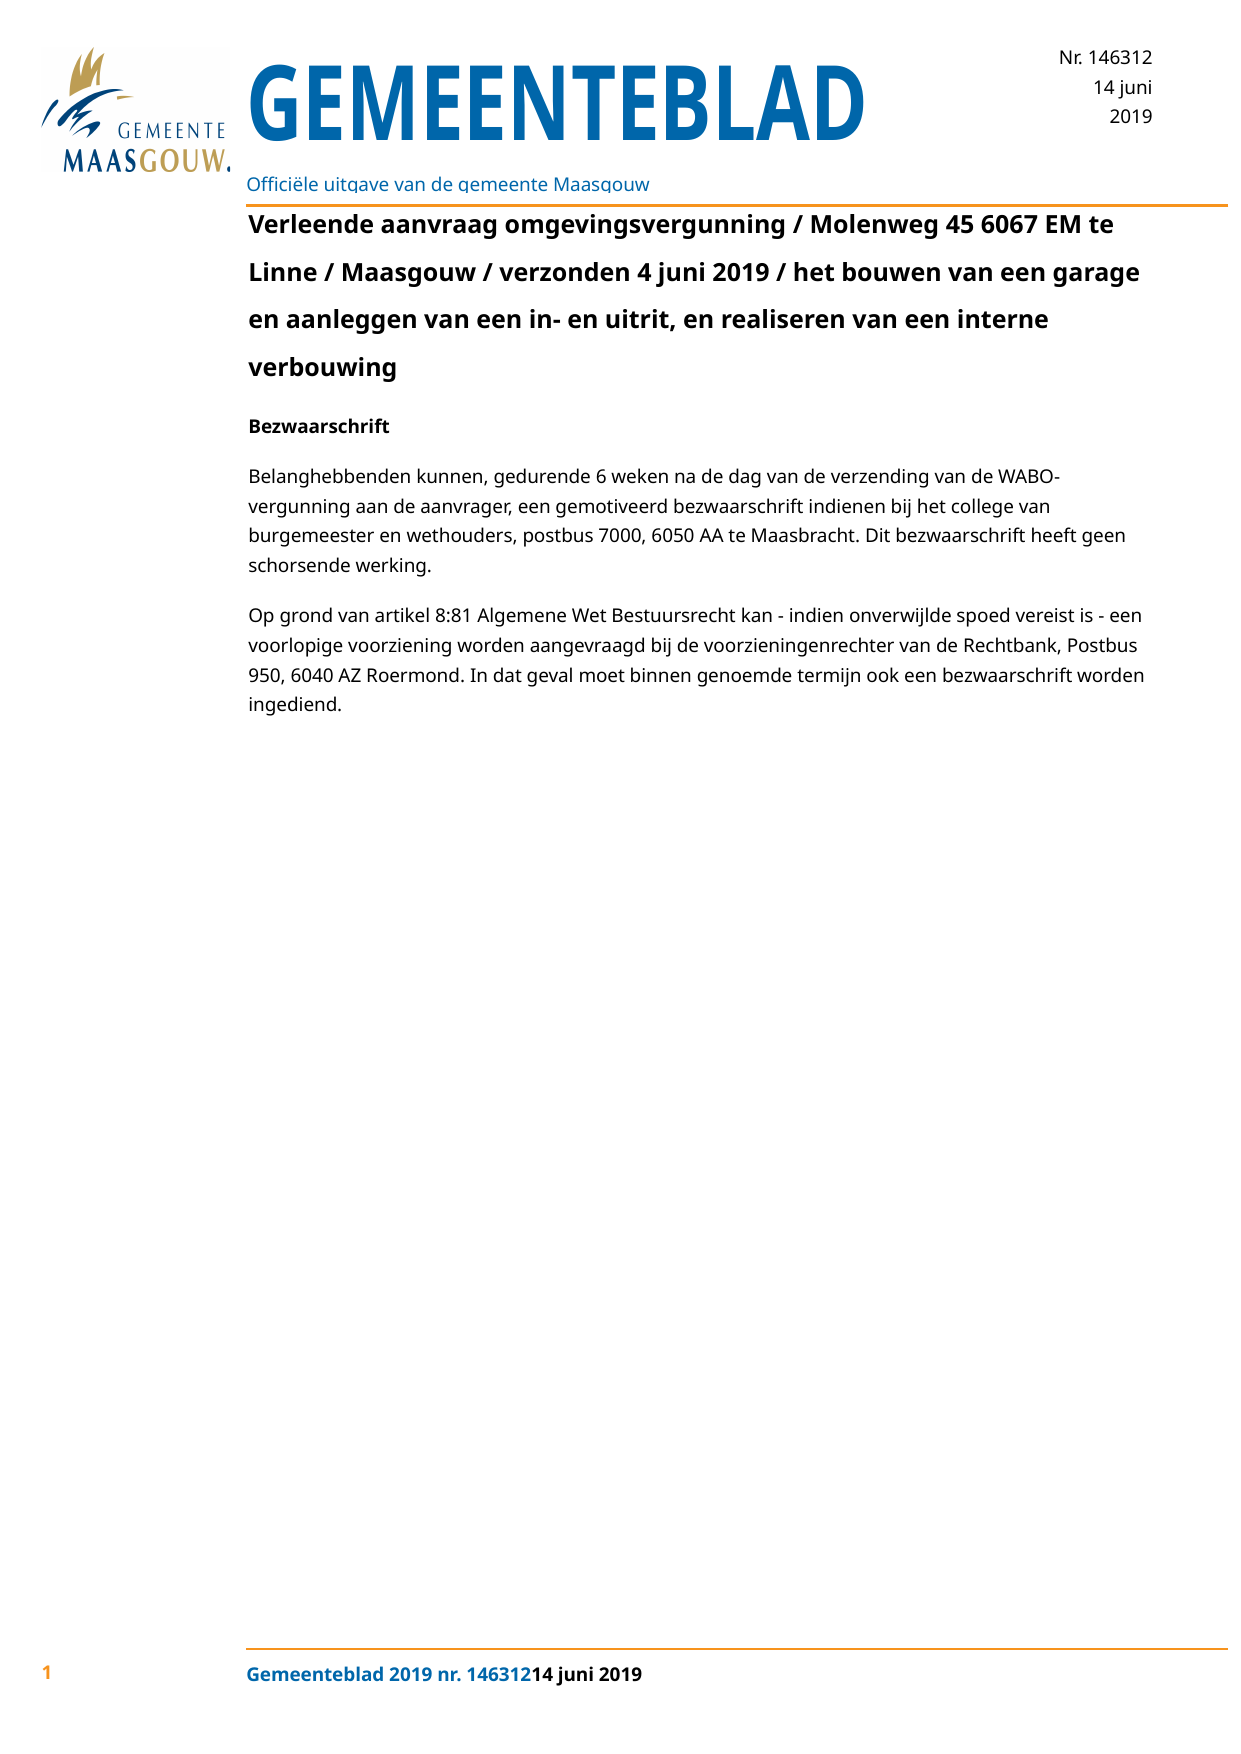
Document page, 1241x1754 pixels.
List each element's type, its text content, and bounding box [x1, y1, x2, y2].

picture [41, 47, 231, 172]
text Bezwaarschrift [248, 413, 1152, 439]
text Verleende aanvraag omgevingsvergunning / Molenweg 45 6067 EM te Linne / Maasgouw / verzonden 4 juni 2019 / het bouwen van een garage en aanleggen van een in- en uitrit, en realiseren van een interne verbouwing [248, 207, 1152, 384]
text Belanghebbenden kunnen, gedurende 6 weken na de dag van de verzending van de WABO-vergunning aan de aanvrager, een gemotiveerd bezwaarschrift indienen bij het college van burgemeester en wethouders, postbus 7000, 6050 AA te Maasbracht. Dit bezwaarschrift heeft geen schorsende werking. [248, 463, 1152, 578]
text Op grond van artikel 8:81 Algemene Wet Bestuursrecht kan - indien onverwijlde spoed vereist is - een voorlopige voorziening worden aangevraagd bij de voorzieningenrechter van de Rechtbank, Postbus 950, 6040 AZ Roermond. In dat geval moet binnen genoemde termijn ook een bezwaarschrift worden ingediend. [248, 603, 1152, 717]
